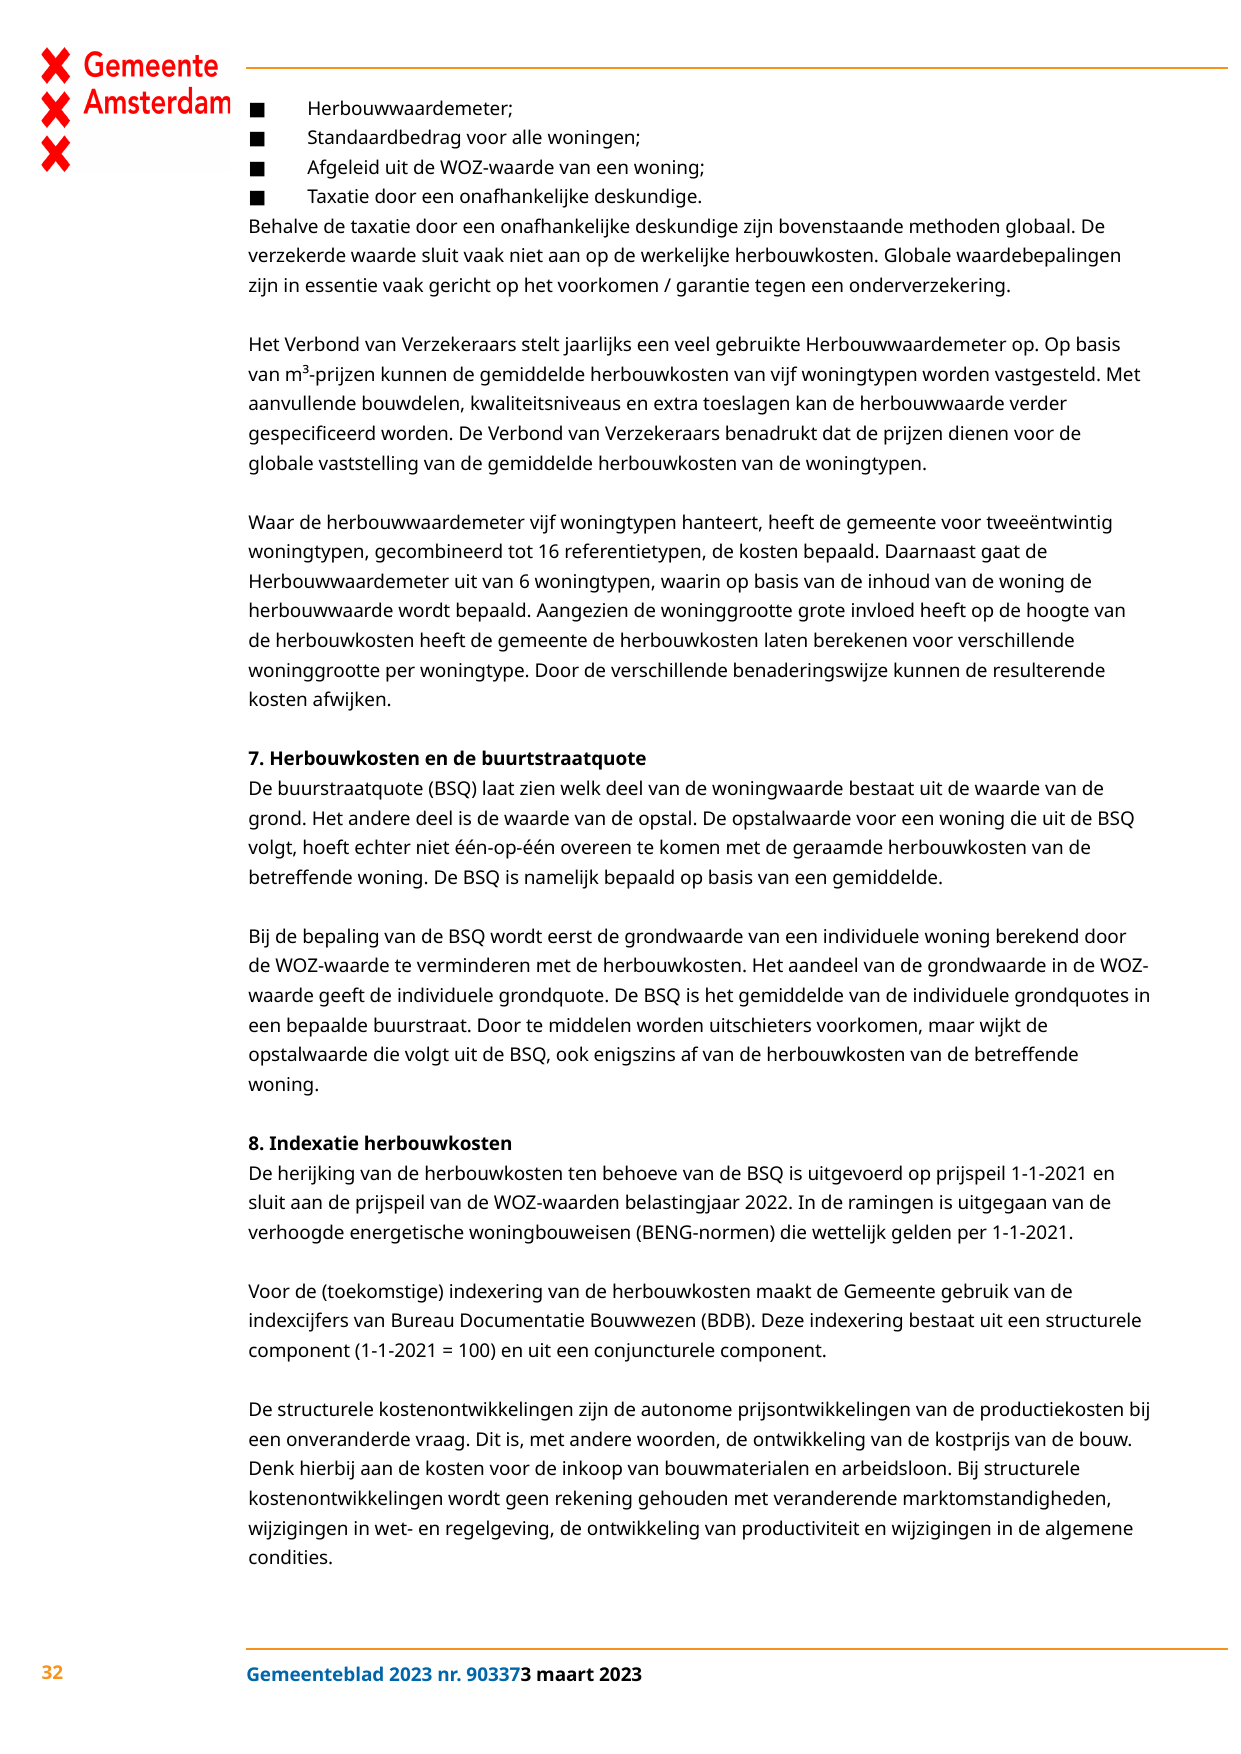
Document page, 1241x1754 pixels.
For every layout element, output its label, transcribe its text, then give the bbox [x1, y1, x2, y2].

picture [41, 47, 231, 172]
list Taxatie door een onafhankelijke deskundige. [248, 183, 1152, 209]
list Herbouwwaardemeter; [248, 95, 1152, 121]
text 7. Herbouwkosten en de buurtstraatquote [248, 746, 1152, 771]
text De herijking van de herbouwkosten ten behoeve van de BSQ is uitgevoerd op prijspeil 1-1-2021 en sluit aan de prijspeil van de WOZ-waarden belastingjaar 2022. In de ramingen is uitgegaan van de verhoogde energetische woningbouweisen (BENG-normen) die wettelijk gelden per 1-1-2021. [248, 1160, 1152, 1245]
list Afgeleid uit de WOZ-waarde van een woning; [248, 154, 1152, 180]
text Bij de bepaling van de BSQ wordt eerst de grondwaarde van een individuele woning berekend door de WOZ-waarde te verminderen met de herbouwkosten. Het aandeel van de grondwaarde in de WOZ-waarde geeft de individuele grondquote. De BSQ is het gemiddelde van de individuele grondquotes in een bepaalde buurstraat. Door te middelen worden uitschieters voorkomen, maar wijkt de opstalwaarde die volgt uit de BSQ, ook enigszins af van de herbouwkosten van de betreffende woning. [248, 923, 1152, 1097]
list Standaardbedrag voor alle woningen; [248, 124, 1152, 150]
text De buurstraatquote (BSQ) laat zien welk deel van de woningwaarde bestaat uit de waarde van de grond. Het andere deel is de waarde van de opstal. De opstalwaarde voor een woning die uit de BSQ volgt, hoeft echter niet één-op-één overeen te komen met de geraamde herbouwkosten van de betreffende woning. De BSQ is namelijk bepaald op basis van een gemiddelde. [248, 775, 1152, 890]
text Behalve de taxatie door een onafhankelijke deskundige zijn bovenstaande methoden globaal. De verzekerde waarde sluit vaak niet aan op de werkelijke herbouwkosten. Globale waardebepalingen zijn in essentie vaak gericht op het voorkomen / garantie tegen een onderverzekering. [248, 213, 1152, 298]
text 8. Indexatie herbouwkosten [248, 1130, 1152, 1156]
text Waar de herbouwwaardemeter vijf woningtypen hanteert, heeft de gemeente voor tweeëntwintig woningtypen, gecombineerd tot 16 referentietypen, de kosten bepaald. Daarnaast gaat de Herbouwwaardemeter uit van 6 woningtypen, waarin op basis van de inhoud van de woning de herbouwwaarde wordt bepaald. Aangezien de woninggrootte grote invloed heeft op de hoogte van de herbouwkosten heeft de gemeente de herbouwkosten laten berekenen voor verschillende woninggrootte per woningtype. Door de verschillende benaderingswijze kunnen de resulterende kosten afwijken. [248, 509, 1152, 712]
text Het Verbond van Verzekeraars stelt jaarlijks een veel gebruikte Herbouwwaardemeter op. Op basis van m³-prijzen kunnen de gemiddelde herbouwkosten van vijf woningtypen worden vastgesteld. Met aanvullende bouwdelen, kwaliteitsniveaus en extra toeslagen kan de herbouwwaarde verder gespecificeerd worden. De Verbond van Verzekeraars benadrukt dat de prijzen dienen voor de globale vaststelling van de gemiddelde herbouwkosten van de woningtypen. [248, 331, 1152, 476]
text De structurele kostenontwikkelingen zijn de autonome prijsontwikkelingen van de productiekosten bij een onveranderde vraag. Dit is, met andere woorden, de ontwikkeling van de kostprijs van de bouw. Denk hierbij aan de kosten voor de inkoop van bouwmaterialen en arbeidsloon. Bij structurele kostenontwikkelingen wordt geen rekening gehouden met veranderende marktomstandigheden, wijzigingen in wet- en regelgeving, de ontwikkeling van productiviteit en wijzigingen in de algemene condities. [248, 1396, 1152, 1570]
text Voor de (toekomstige) indexering van de herbouwkosten maakt de Gemeente gebruik van de indexcijfers van Bureau Documentatie Bouwwezen (BDB). Deze indexering bestaat uit een structurele component (1-1-2021 = 100) en uit een conjuncturele component. [248, 1278, 1152, 1363]
